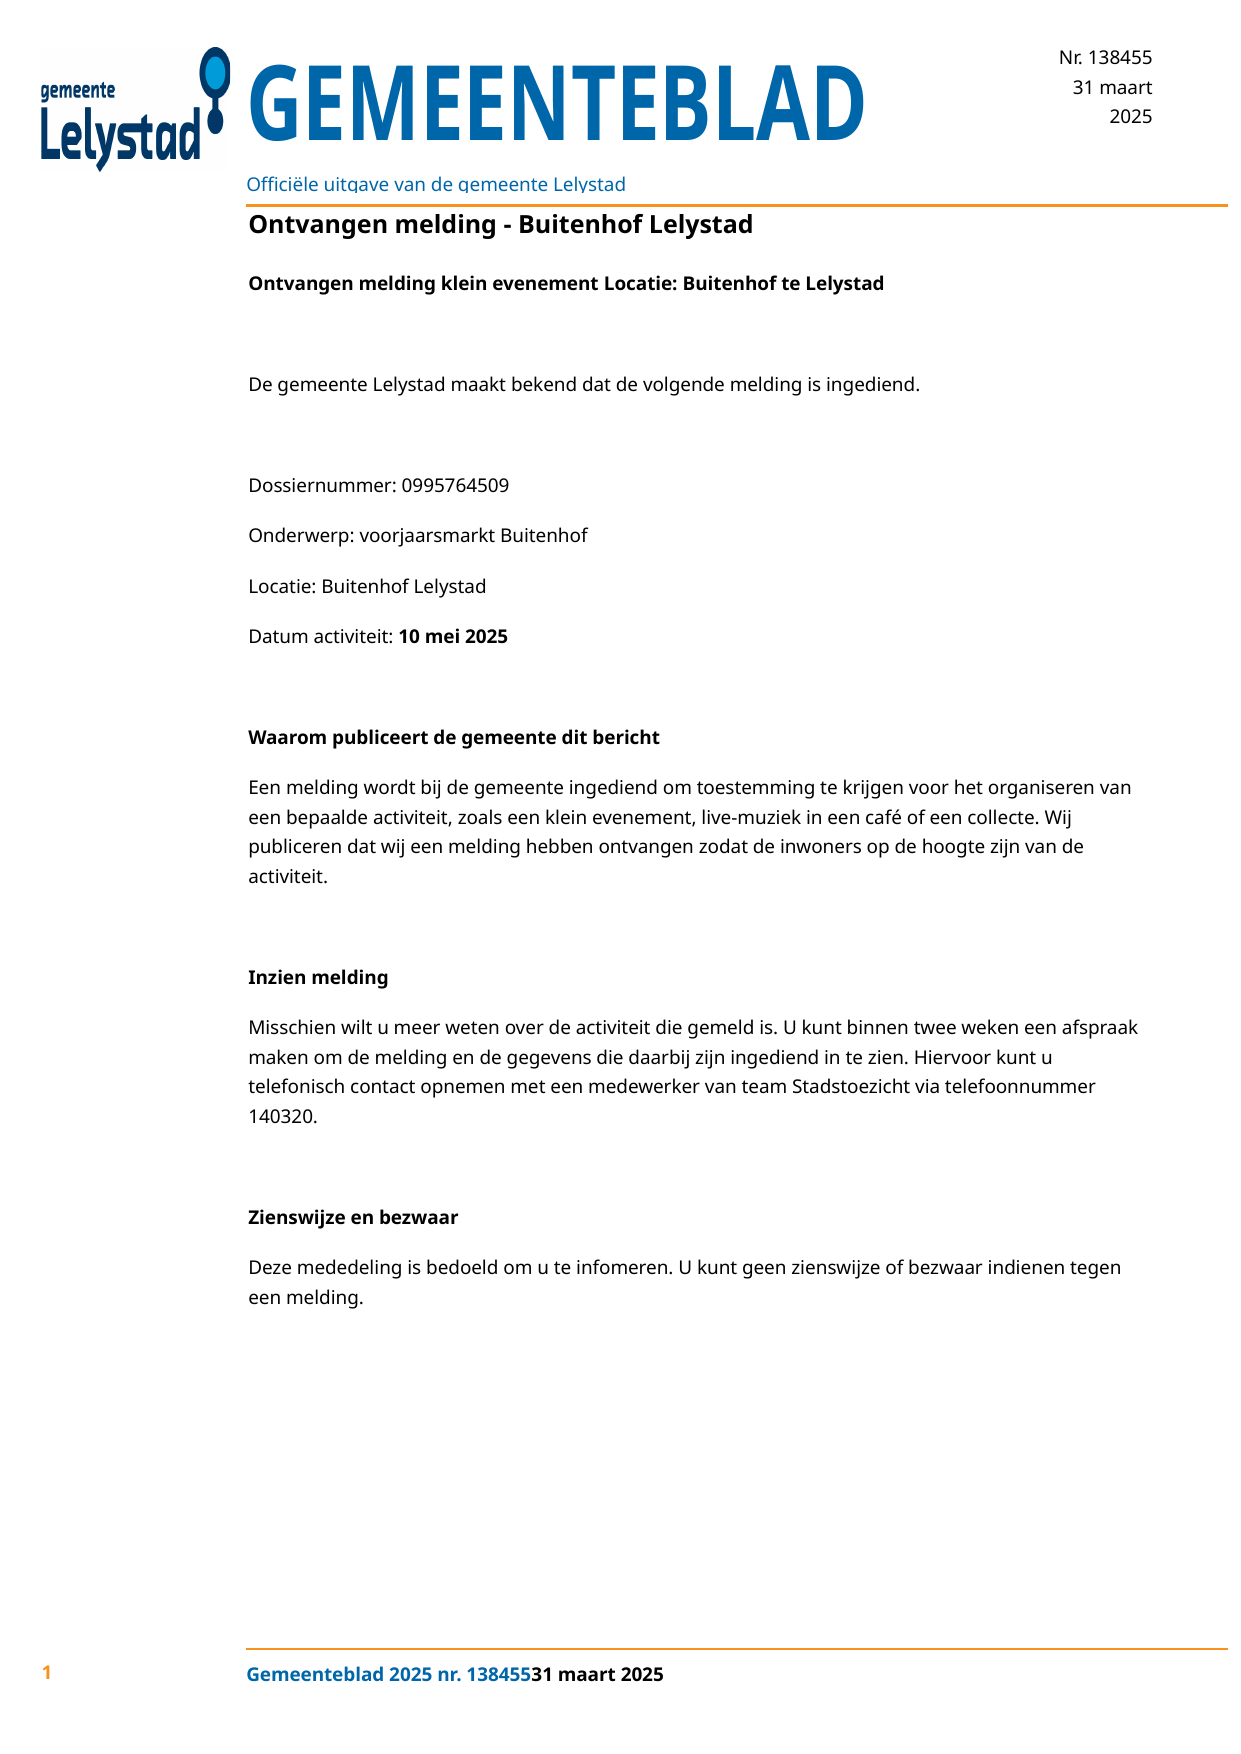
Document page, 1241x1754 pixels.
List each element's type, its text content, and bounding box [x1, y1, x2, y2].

text Ontvangen melding klein evenement Locatie: Buitenhof te Lelystad [248, 270, 1152, 296]
text Datum activiteit: 10 mei 2025 [248, 623, 1152, 649]
text Zienswijze en bezwaar [248, 1204, 1152, 1230]
text Onderwerp: voorjaarsmarkt Buitenhof [248, 522, 1152, 548]
text Ontvangen melding - Buitenhof Lelystad [248, 207, 1152, 241]
text Deze mededeling is bedoeld om u te infomeren. U kunt geen zienswijze of bezwaar indienen tegen een melding. [248, 1254, 1152, 1310]
text Misschien wilt u meer weten over de activiteit die gemeld is. U kunt binnen twee weken een afspraak maken om de melding en de gegevens die daarbij zijn ingediend in te zien. Hiervoor kunt u telefonisch contact opnemen met een medewerker van team Stadstoezicht via telefoonnummer 140320. [248, 1014, 1152, 1129]
text Een melding wordt bij de gemeente ingediend om toestemming te krijgen voor het organiseren van een bepaalde activiteit, zoals een klein evenement, live-muziek in een café of een collecte. Wij publiceren dat wij een melding hebben ontvangen zodat de inwoners op de hoogte zijn van de activiteit. [248, 774, 1152, 889]
text Inzien melding [248, 964, 1152, 990]
text De gemeente Lelystad maakt bekend dat de volgende melding is ingediend. [248, 371, 1152, 397]
picture [41, 47, 231, 172]
text Locatie: Buitenhof Lelystad [248, 573, 1152, 598]
text Dossiernummer: 0995764509 [248, 472, 1152, 498]
text Waarom publiceert de gemeente dit bericht [248, 724, 1152, 750]
